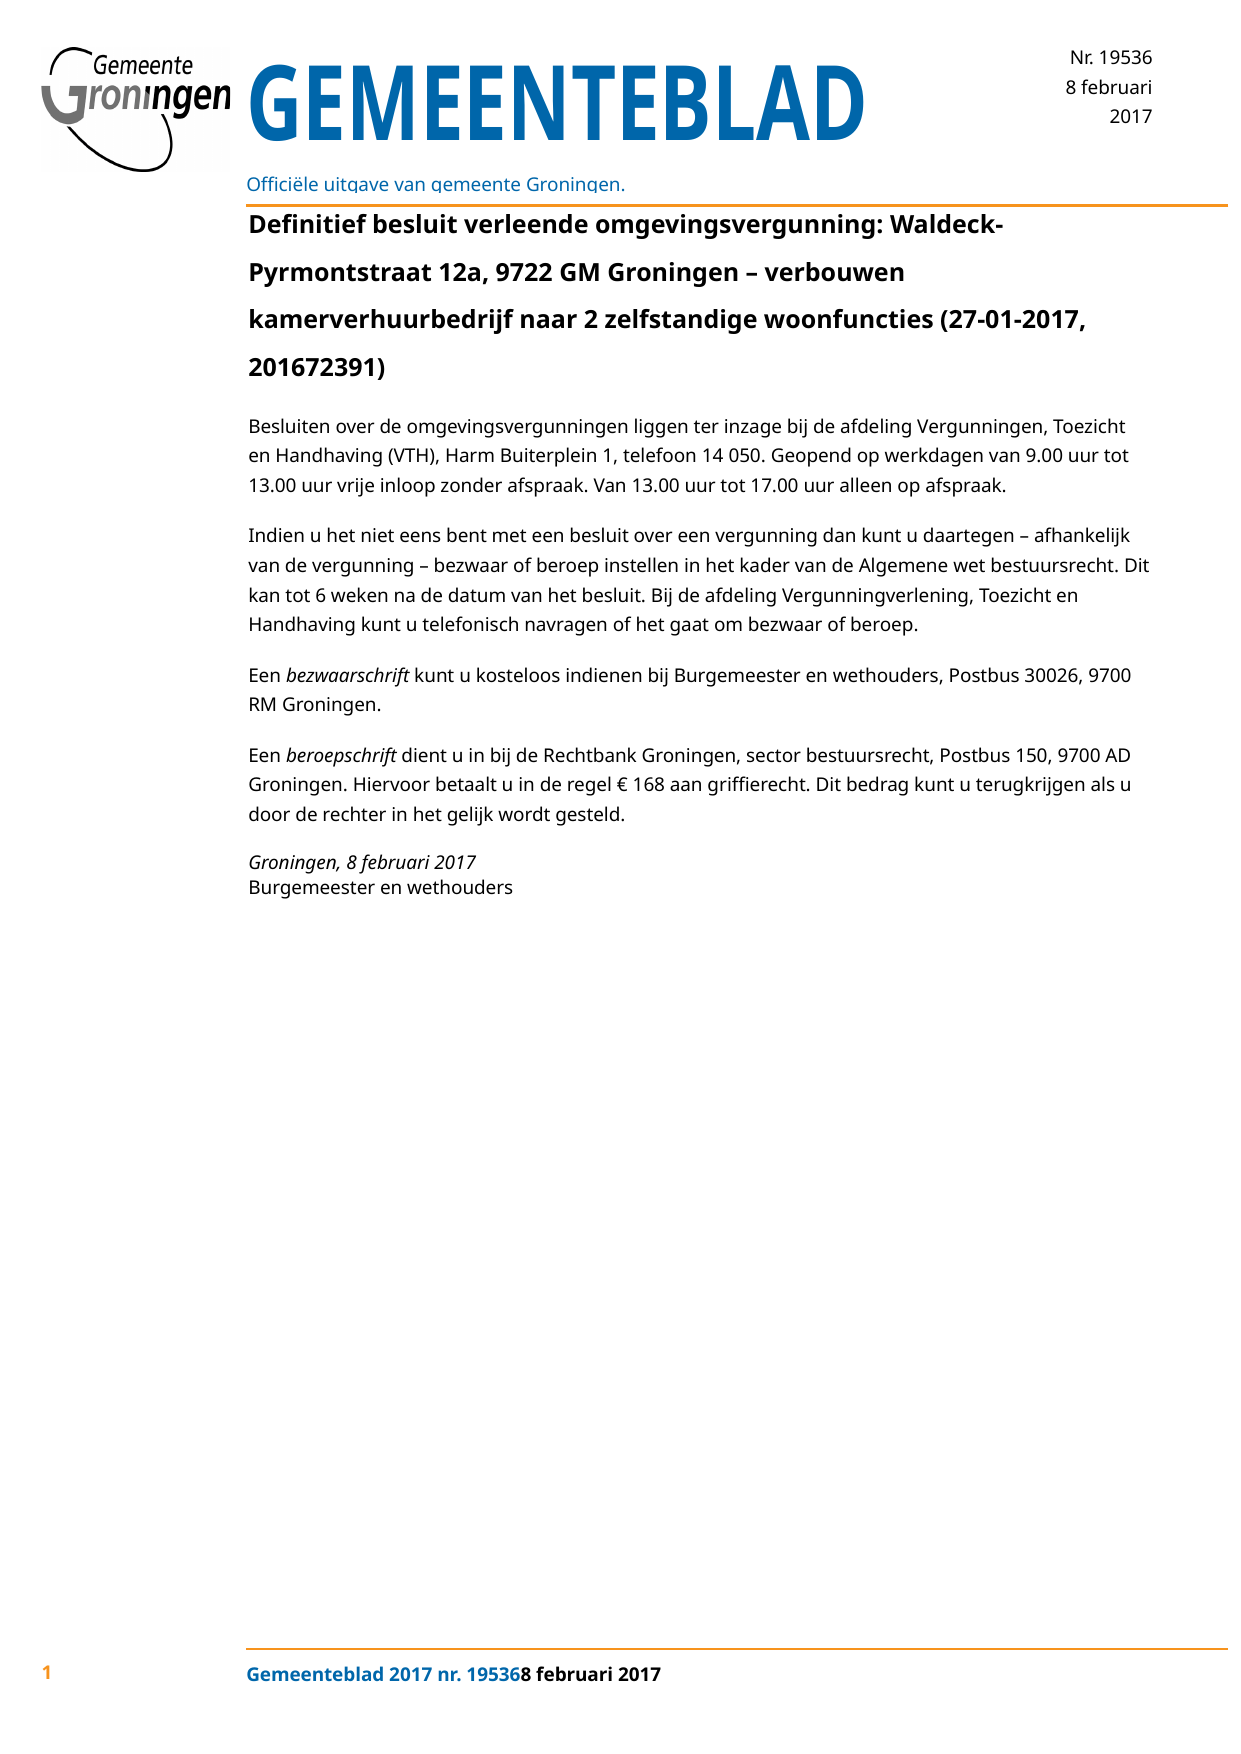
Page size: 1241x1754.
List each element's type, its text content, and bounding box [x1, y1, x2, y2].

picture [41, 47, 231, 172]
text Indien u het niet eens bent met een besluit over een vergunning dan kunt u daartegen – afhankelijk van de vergunning – bezwaar of beroep instellen in het kader van de Algemene wet bestuursrecht. Dit kan tot 6 weken na de datum van het besluit. Bij de afdeling Vergunningverlening, Toezicht en Handhaving kunt u telefonisch navragen of het gaat om bezwaar of beroep. [248, 523, 1152, 637]
text Een bezwaarschrift kunt u kosteloos indienen bij Burgemeester en wethouders, Postbus 30026, 9700 RM Groningen. [248, 662, 1152, 717]
text Definitief besluit verleende omgevingsvergunning: Waldeck-Pyrmontstraat 12a, 9722 GM Groningen – verbouwen kamerverhuurbedrijf naar 2 zelfstandige woonfuncties (27-01-2017, 201672391) [248, 207, 1152, 384]
text Besluiten over de omgevingsvergunningen liggen ter inzage bij de afdeling Vergunningen, Toezicht en Handhaving (VTH), Harm Buiterplein 1, telefoon 14 050. Geopend op werkdagen van 9.00 uur tot 13.00 uur vrije inloop zonder afspraak. Van 13.00 uur tot 17.00 uur alleen op afspraak. [248, 413, 1152, 498]
text Een beroepschrift dient u in bij de Rechtbank Groningen, sector bestuursrecht, Postbus 150, 9700 AD Groningen. Hiervoor betaalt u in de regel € 168 aan griffierecht. Dit bedrag kunt u terugkrijgen als u door de rechter in het gelijk wordt gesteld. [248, 742, 1152, 827]
text Burgemeester en wethouders [248, 874, 1152, 900]
text Groningen, 8 februari 2017 [248, 849, 1152, 874]
